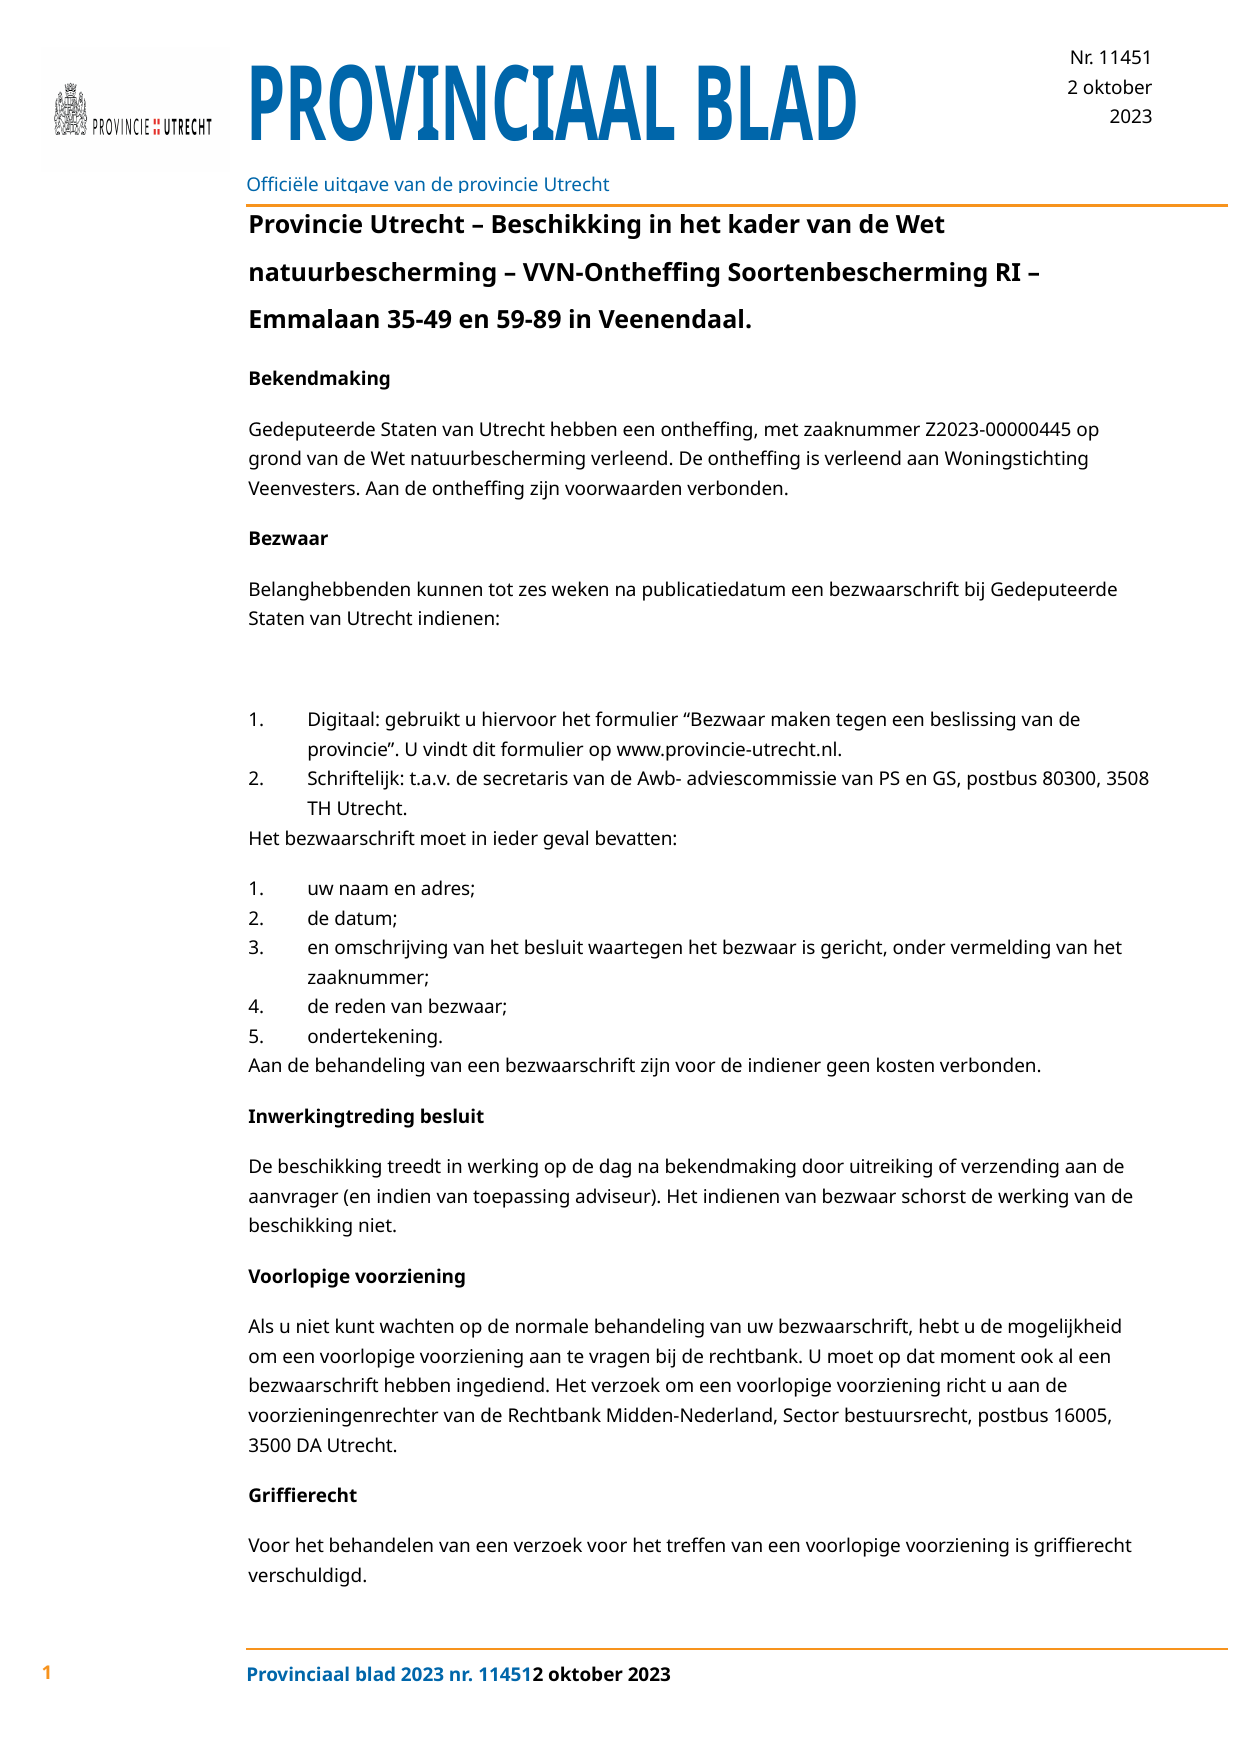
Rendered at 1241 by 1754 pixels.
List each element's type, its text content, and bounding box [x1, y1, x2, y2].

text Het bezwaarschrift moet in ieder geval bevatten: [248, 825, 1152, 850]
text Griffierecht [248, 1482, 1152, 1508]
list uw naam en adres; [248, 875, 1152, 901]
list Schriftelijk: t.a.v. de secretaris van de Awb- adviescommissie van PS en GS, postbus 80300, 3508 TH Utrecht. [248, 766, 1152, 821]
text De beschikking treedt in werking op de dag na bekendmaking door uitreiking of verzending aan de aanvrager (en indien van toepassing adviseur). Het indienen van bezwaar schorst de werking van de beschikking niet. [248, 1153, 1152, 1238]
list de datum; [248, 905, 1152, 930]
text Belanghebbenden kunnen tot zes weken na publicatiedatum een bezwaarschrift bij Gedeputeerde Staten van Utrecht indienen: [248, 576, 1152, 631]
text Bezwaar [248, 526, 1152, 551]
text Voor het behandelen van een verzoek voor het treffen van een voorlopige voorziening is griffierecht verschuldigd. [248, 1533, 1152, 1588]
text Voorlopige voorziening [248, 1263, 1152, 1289]
text Als u niet kunt wachten op de normale behandeling van uw bezwaarschrift, hebt u de mogelijkheid om een voorlopige voorziening aan te vragen bij de rechtbank. U moet op dat moment ook al een bezwaarschrift hebben ingediend. Het verzoek om een voorlopige voorziening richt u aan de voorzieningenrechter van de Rechtbank Midden-Nederland, Sector bestuursrecht, postbus 16005, 3500 DA Utrecht. [248, 1313, 1152, 1457]
list de reden van bezwaar; [248, 993, 1152, 1019]
text Inwerkingtreding besluit [248, 1103, 1152, 1129]
text Provincie Utrecht – Beschikking in het kader van de Wet natuurbescherming – VVN-Ontheffing Soortenbescherming RI – Emmalaan 35-49 en 59-89 in Veenendaal. [248, 207, 1152, 336]
list Digitaal: gebruikt u hiervoor het formulier “Bezwaar maken tegen een beslissing van de provincie”. U vindt dit formulier op www.provincie-utrecht.nl. [248, 706, 1152, 762]
text Bekendmaking [248, 366, 1152, 391]
text Gedeputeerde Staten van Utrecht hebben een ontheffing, met zaaknummer Z2023-00000445 op grond van de Wet natuurbescherming verleend. De ontheffing is verleend aan Woningstichting Veenvesters. Aan de ontheffing zijn voorwaarden verbonden. [248, 416, 1152, 501]
text Aan de behandeling van een bezwaarschrift zijn voor de indiener geen kosten verbonden. [248, 1053, 1152, 1078]
picture [41, 47, 231, 172]
list en omschrijving van het besluit waartegen het bezwaar is gericht, onder vermelding van het zaaknummer; [248, 934, 1152, 989]
list ondertekening. [248, 1023, 1152, 1049]
